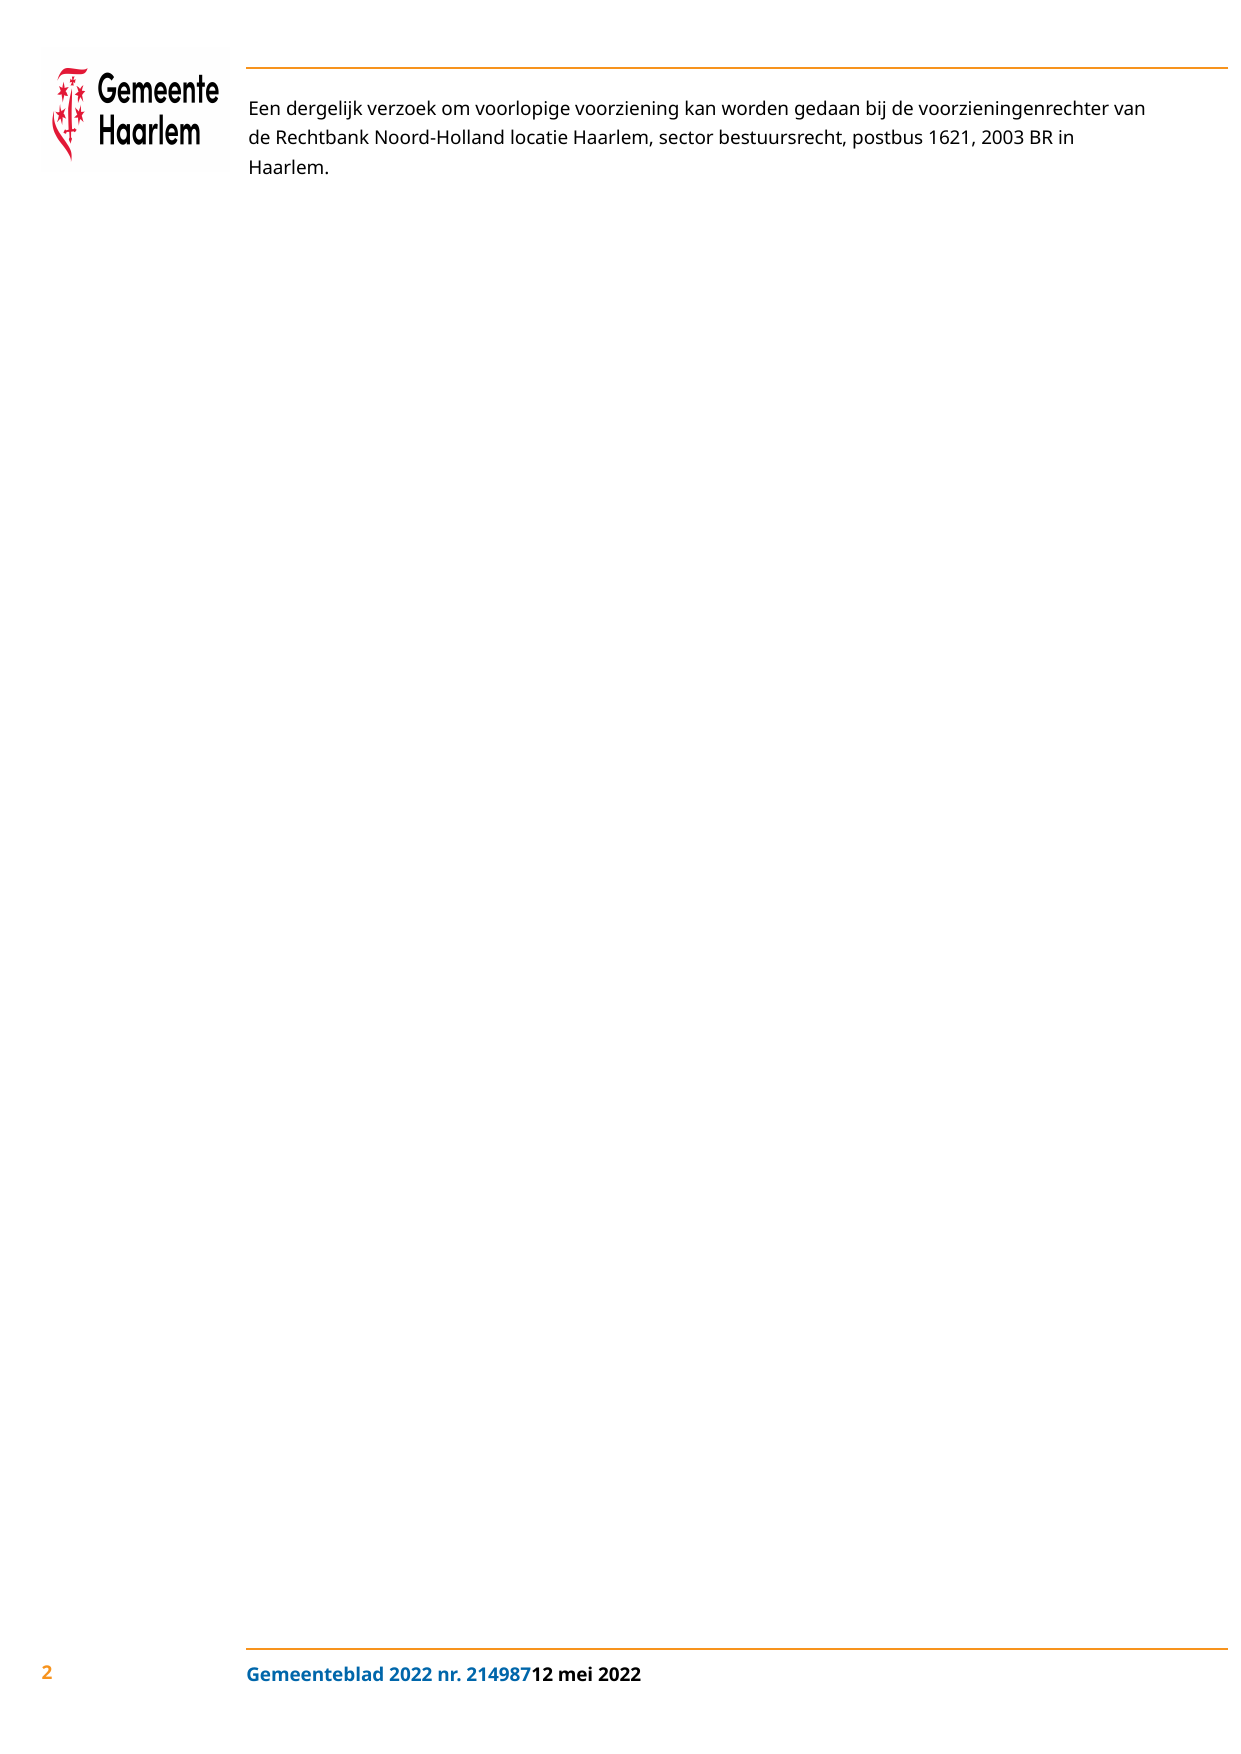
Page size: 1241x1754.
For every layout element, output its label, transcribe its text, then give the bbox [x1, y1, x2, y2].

picture [41, 47, 231, 172]
text Een dergelijk verzoek om voorlopige voorziening kan worden gedaan bij de voorzieningenrechter van de Rechtbank Noord-Holland locatie Haarlem, sector bestuursrecht, postbus 1621, 2003 BR in Haarlem. [248, 95, 1152, 180]
